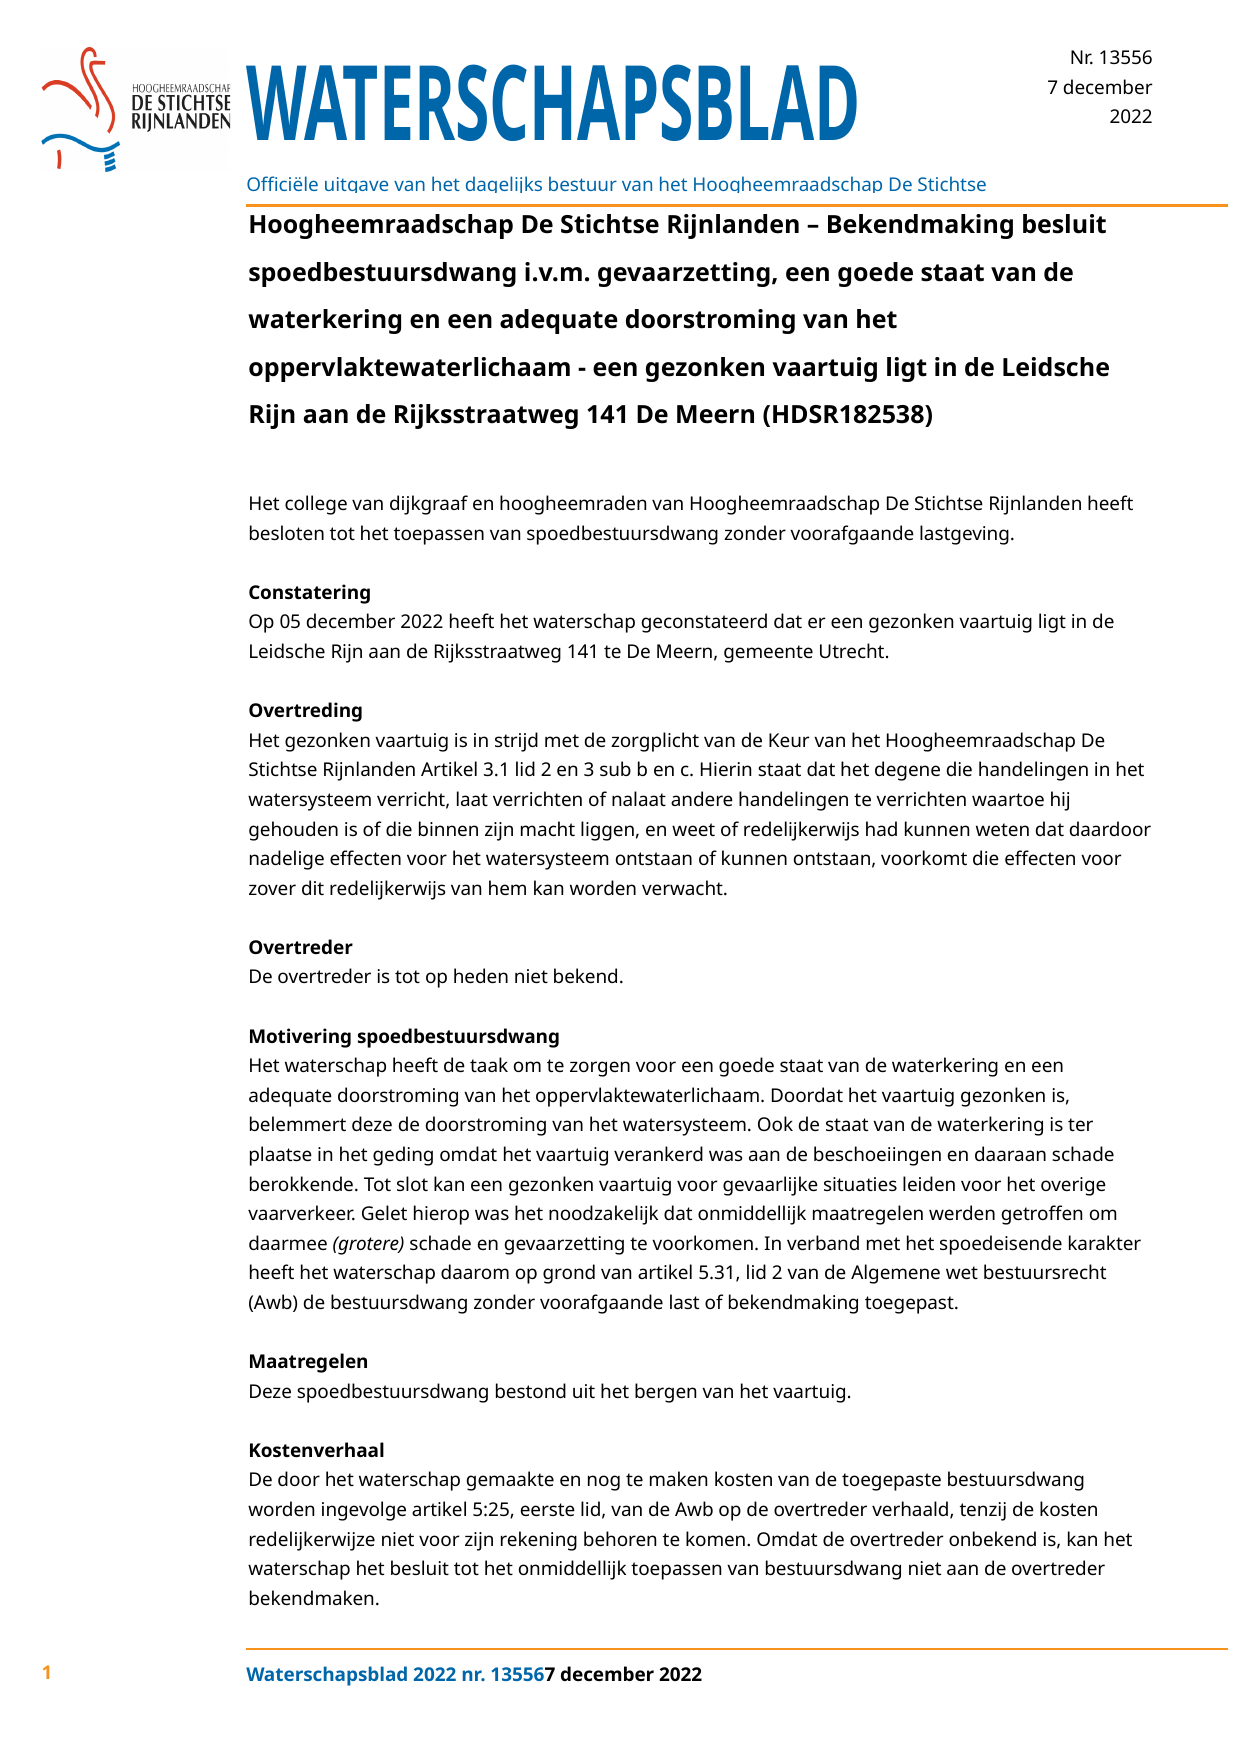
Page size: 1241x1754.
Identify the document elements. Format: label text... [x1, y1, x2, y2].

text Het waterschap heeft de taak om te zorgen voor een goede staat van de waterkering en een adequate doorstroming van het oppervlaktewaterlichaam. Doordat het vaartuig gezonken is, belemmert deze de doorstroming van het watersysteem. Ook de staat van de waterkering is ter plaatse in het geding omdat het vaartuig verankerd was aan de beschoeiingen en daaraan schade berokkende. Tot slot kan een gezonken vaartuig voor gevaarlijke situaties leiden voor het overige vaarverkeer. Gelet hierop was het noodzakelijk dat onmiddellijk maatregelen werden getroffen om daarmee (grotere) schade en gevaarzetting te voorkomen. In verband met het spoedeisende karakter heeft het waterschap daarom op grond van artikel 5.31, lid 2 van de Algemene wet bestuursrecht (Awb) de bestuursdwang zonder voorafgaande last of bekendmaking toegepast. [248, 1052, 1152, 1315]
text Kostenverhaal [248, 1437, 1152, 1463]
text Op 05 december 2022 heeft het waterschap geconstateerd dat er een gezonken vaartuig ligt in de Leidsche Rijn aan de Rijksstraatweg 141 te De Meern, gemeente Utrecht. [248, 609, 1152, 664]
text Overtreding [248, 697, 1152, 723]
text Constatering [248, 579, 1152, 605]
picture [41, 47, 231, 172]
text Het gezonken vaartuig is in strijd met de zorgplicht van de Keur van het Hoogheemraadschap De Stichtse Rijnlanden Artikel 3.1 lid 2 en 3 sub b en c. Hierin staat dat het degene die handelingen in het watersysteem verricht, laat verrichten of nalaat andere handelingen te verrichten waartoe hij gehouden is of die binnen zijn macht liggen, en weet of redelijkerwijs had kunnen weten dat daardoor nadelige effecten voor het watersysteem ontstaan of kunnen ontstaan, voorkomt die effecten voor zover dit redelijkerwijs van hem kan worden verwacht. [248, 727, 1152, 901]
text Maatregelen [248, 1348, 1152, 1374]
text Motivering spoedbestuursdwang [248, 1023, 1152, 1048]
text De overtreder is tot op heden niet bekend. [248, 964, 1152, 989]
text Overtreder [248, 934, 1152, 960]
text De door het waterschap gemaakte en nog te maken kosten van de toegepaste bestuursdwang worden ingevolge artikel 5:25, eerste lid, van de Awb op de overtreder verhaald, tenzij de kosten redelijkerwijze niet voor zijn rekening behoren te komen. Omdat de overtreder onbekend is, kan het waterschap het besluit tot het onmiddellijk toepassen van bestuursdwang niet aan de overtreder bekendmaken. [248, 1467, 1152, 1611]
text Het college van dijkgraaf en hoogheemraden van Hoogheemraadschap De Stichtse Rijnlanden heeft besloten tot het toepassen van spoedbestuursdwang zonder voorafgaande lastgeving. [248, 490, 1152, 546]
text Hoogheemraadschap De Stichtse Rijnlanden – Bekendmaking besluit spoedbestuursdwang i.v.m. gevaarzetting, een goede staat van de waterkering en een adequate doorstroming van het oppervlaktewaterlichaam - een gezonken vaartuig ligt in de Leidsche Rijn aan de Rijksstraatweg 141 De Meern (HDSR182538) [248, 207, 1152, 431]
text Deze spoedbestuursdwang bestond uit het bergen van het vaartuig. [248, 1378, 1152, 1403]
